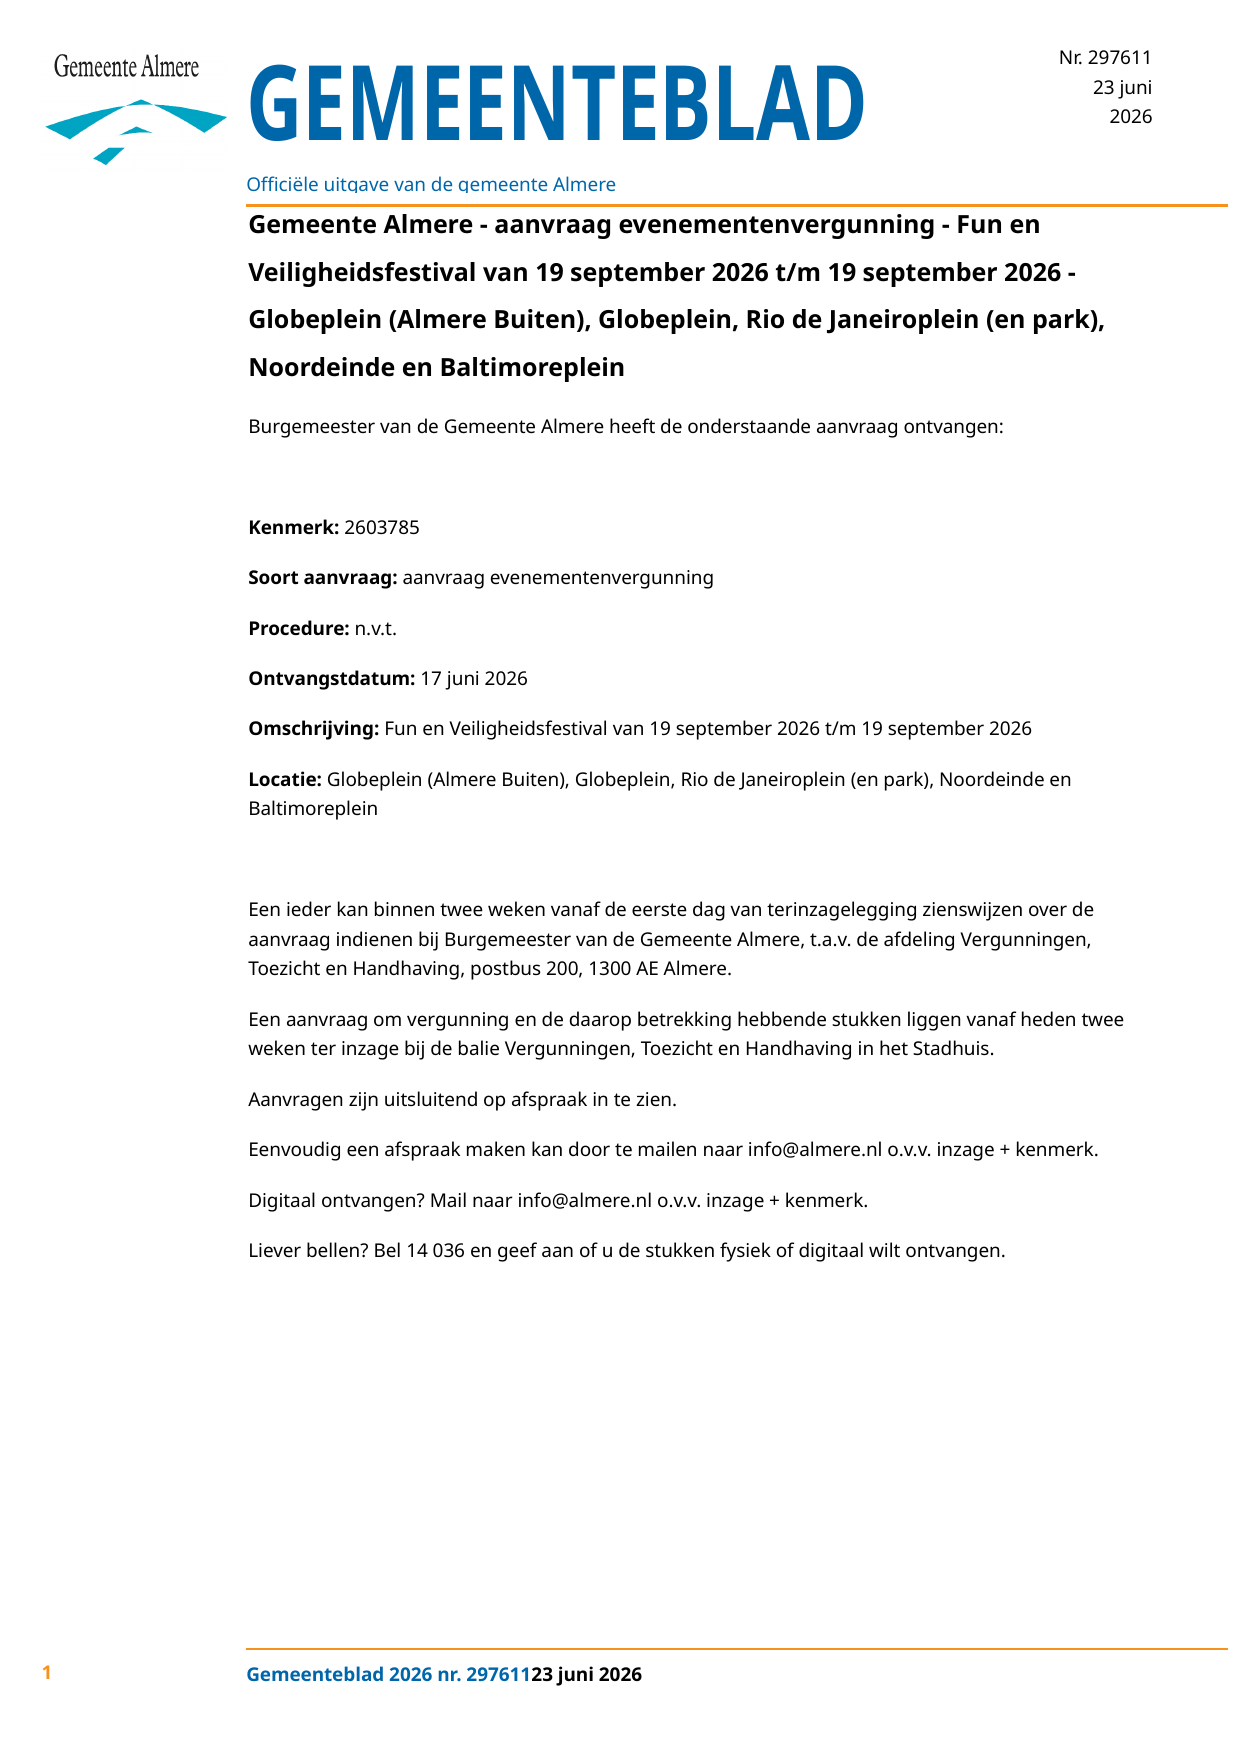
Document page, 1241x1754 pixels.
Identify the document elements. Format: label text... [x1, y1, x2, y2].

text Soort aanvraag: aanvraag evenementenvergunning [248, 564, 1152, 590]
text Digitaal ontvangen? Mail naar info@almere.nl o.v.v. inzage + kenmerk. [248, 1187, 1152, 1213]
text Liever bellen? Bel 14 036 en geef aan of u de stukken fysiek of digitaal wilt ontvangen. [248, 1237, 1152, 1263]
text Eenvoudig een afspraak maken kan door te mailen naar info@almere.nl o.v.v. inzage + kenmerk. [248, 1136, 1152, 1162]
text Een ieder kan binnen twee weken vanaf de eerste dag van terinzagelegging zienswijzen over de aanvraag indienen bij Burgemeester van de Gemeente Almere, t.a.v. de afdeling Vergunningen, Toezicht en Handhaving, postbus 200, 1300 AE Almere. [248, 896, 1152, 981]
text Procedure: n.v.t. [248, 615, 1152, 641]
text Locatie: Globeplein (Almere Buiten), Globeplein, Rio de Janeiroplein (en park), Noordeinde en Baltimoreplein [248, 766, 1152, 821]
picture [41, 47, 231, 172]
text Omschrijving: Fun en Veiligheidsfestival van 19 september 2026 t/m 19 september 2026 [248, 716, 1152, 741]
text Ontvangstdatum: 17 juni 2026 [248, 665, 1152, 691]
text Een aanvraag om vergunning en de daarop betrekking hebbende stukken liggen vanaf heden twee weken ter inzage bij de balie Vergunningen, Toezicht en Handhaving in het Stadhuis. [248, 1006, 1152, 1061]
text Burgemeester van de Gemeente Almere heeft de onderstaande aanvraag ontvangen: [248, 413, 1152, 439]
text Aanvragen zijn uitsluitend op afspraak in te zien. [248, 1086, 1152, 1112]
text Kenmerk: 2603785 [248, 514, 1152, 540]
text Gemeente Almere - aanvraag evenementenvergunning - Fun en Veiligheidsfestival van 19 september 2026 t/m 19 september 2026 - Globeplein (Almere Buiten), Globeplein, Rio de Janeiroplein (en park), Noordeinde en Baltimoreplein [248, 207, 1152, 384]
